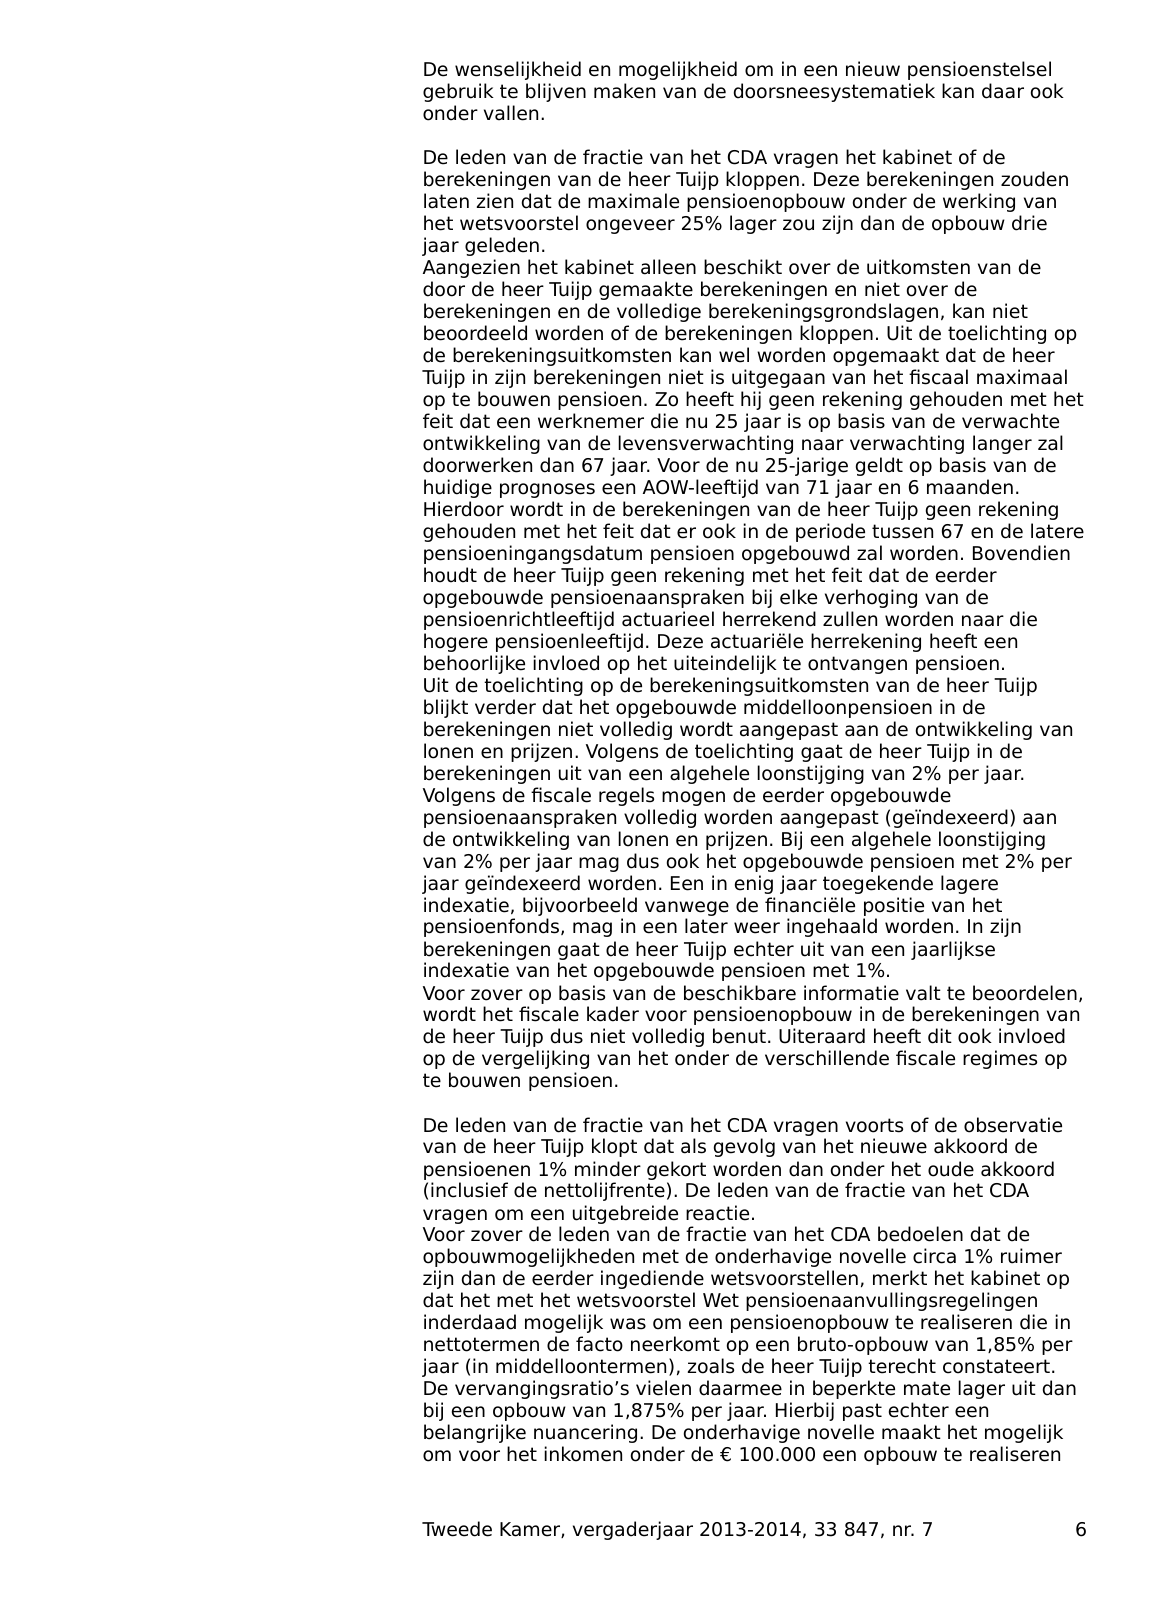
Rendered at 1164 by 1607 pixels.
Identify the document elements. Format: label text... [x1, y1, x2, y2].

text Aangezien het kabinet alleen beschikt over de uitkomsten van de door de heer Tuijp gemaakte berekeningen en niet over de berekeningen en de volledige berekeningsgrondslagen, kan niet beoordeeld worden of de berekeningen kloppen. Uit de toelichting op de berekeningsuitkomsten kan wel worden opgemaakt dat de heer Tuijp in zijn berekeningen niet is uitgegaan van het fiscaal maximaal op te bouwen pensioen. Zo heeft hij geen rekening gehouden met het feit dat een werknemer die nu 25 jaar is op basis van de verwachte ontwikkeling van de levensverwachting naar verwachting langer zal doorwerken dan 67 jaar. Voor de nu 25-jarige geldt op basis van de huidige prognoses een AOW-leeftijd van 71 jaar en 6 maanden. Hierdoor wordt in de berekeningen van de heer Tuijp geen rekening gehouden met het feit dat er ook in de periode tussen 67 en de latere pensioeningangsdatum pensioen opgebouwd zal worden. Bovendien houdt de heer Tuijp geen rekening met het feit dat de eerder opgebouwde pensioenaanspraken bij elke verhoging van de pensioenrichtleeftijd actuarieel herrekend zullen worden naar die hogere pensioenleeftijd. Deze actuariële herrekening heeft een behoorlijke invloed op het uiteindelijk te ontvangen pensioen. [422, 257, 1087, 675]
text De leden van de fractie van het CDA vragen het kabinet of de berekeningen van de heer Tuijp kloppen. Deze berekeningen zouden laten zien dat de maximale pensioenopbouw onder de werking van het wetsvoorstel ongeveer 25% lager zou zijn dan de opbouw drie jaar geleden. [422, 147, 1087, 257]
text De leden van de fractie van het CDA vragen voorts of de observatie van de heer Tuijp klopt dat als gevolg van het nieuwe akkoord de pensioenen 1% minder gekort worden dan onder het oude akkoord (inclusief de nettolijfrente). De leden van de fractie van het CDA vragen om een uitgebreide reactie. [422, 1114, 1087, 1224]
text Uit de toelichting op de berekeningsuitkomsten van de heer Tuijp blijkt verder dat het opgebouwde middelloonpensioen in de berekeningen niet volledig wordt aangepast aan de ontwikkeling van lonen en prijzen. Volgens de toelichting gaat de heer Tuijp in de berekeningen uit van een algehele loonstijging van 2% per jaar. Volgens de fiscale regels mogen de eerder opgebouwde pensioenaanspraken volledig worden aangepast (geïndexeerd) aan de ontwikkeling van lonen en prijzen. Bij een algehele loonstijging van 2% per jaar mag dus ook het opgebouwde pensioen met 2% per jaar geïndexeerd worden. Een in enig jaar toegekende lagere indexatie, bijvoorbeeld vanwege de financiële positie van het pensioenfonds, mag in een later weer ingehaald worden. In zijn berekeningen gaat de heer Tuijp echter uit van een jaarlijkse indexatie van het opgebouwde pensioen met 1%. [422, 675, 1087, 982]
text De wenselijkheid en mogelijkheid om in een nieuw pensioenstelsel gebruik te blijven maken van de doorsneesystematiek kan daar ook onder vallen. [422, 59, 1087, 125]
text Voor zover op basis van de beschikbare informatie valt te beoordelen, wordt het fiscale kader voor pensioenopbouw in de berekeningen van de heer Tuijp dus niet volledig benut. Uiteraard heeft dit ook invloed op de vergelijking van het onder de verschillende fiscale regimes op te bouwen pensioen. [422, 982, 1087, 1092]
text Voor zover de leden van de fractie van het CDA bedoelen dat de opbouwmogelijkheden met de onderhavige novelle circa 1% ruimer zijn dan de eerder ingediende wetsvoorstellen, merkt het kabinet op dat het met het wetsvoorstel Wet pensioenaanvullingsregelingen inderdaad mogelijk was om een pensioenopbouw te realiseren die in nettotermen de facto neerkomt op een bruto-opbouw van 1,85% per jaar (in middelloontermen), zoals de heer Tuijp terecht constateert. De vervangingsratio’s vielen daarmee in beperkte mate lager uit dan bij een opbouw van 1,875% per jaar. Hierbij past echter een belangrijke nuancering. De onderhavige novelle maakt het mogelijk om voor het inkomen onder de € 100.000 een opbouw te realiseren [422, 1224, 1087, 1466]
